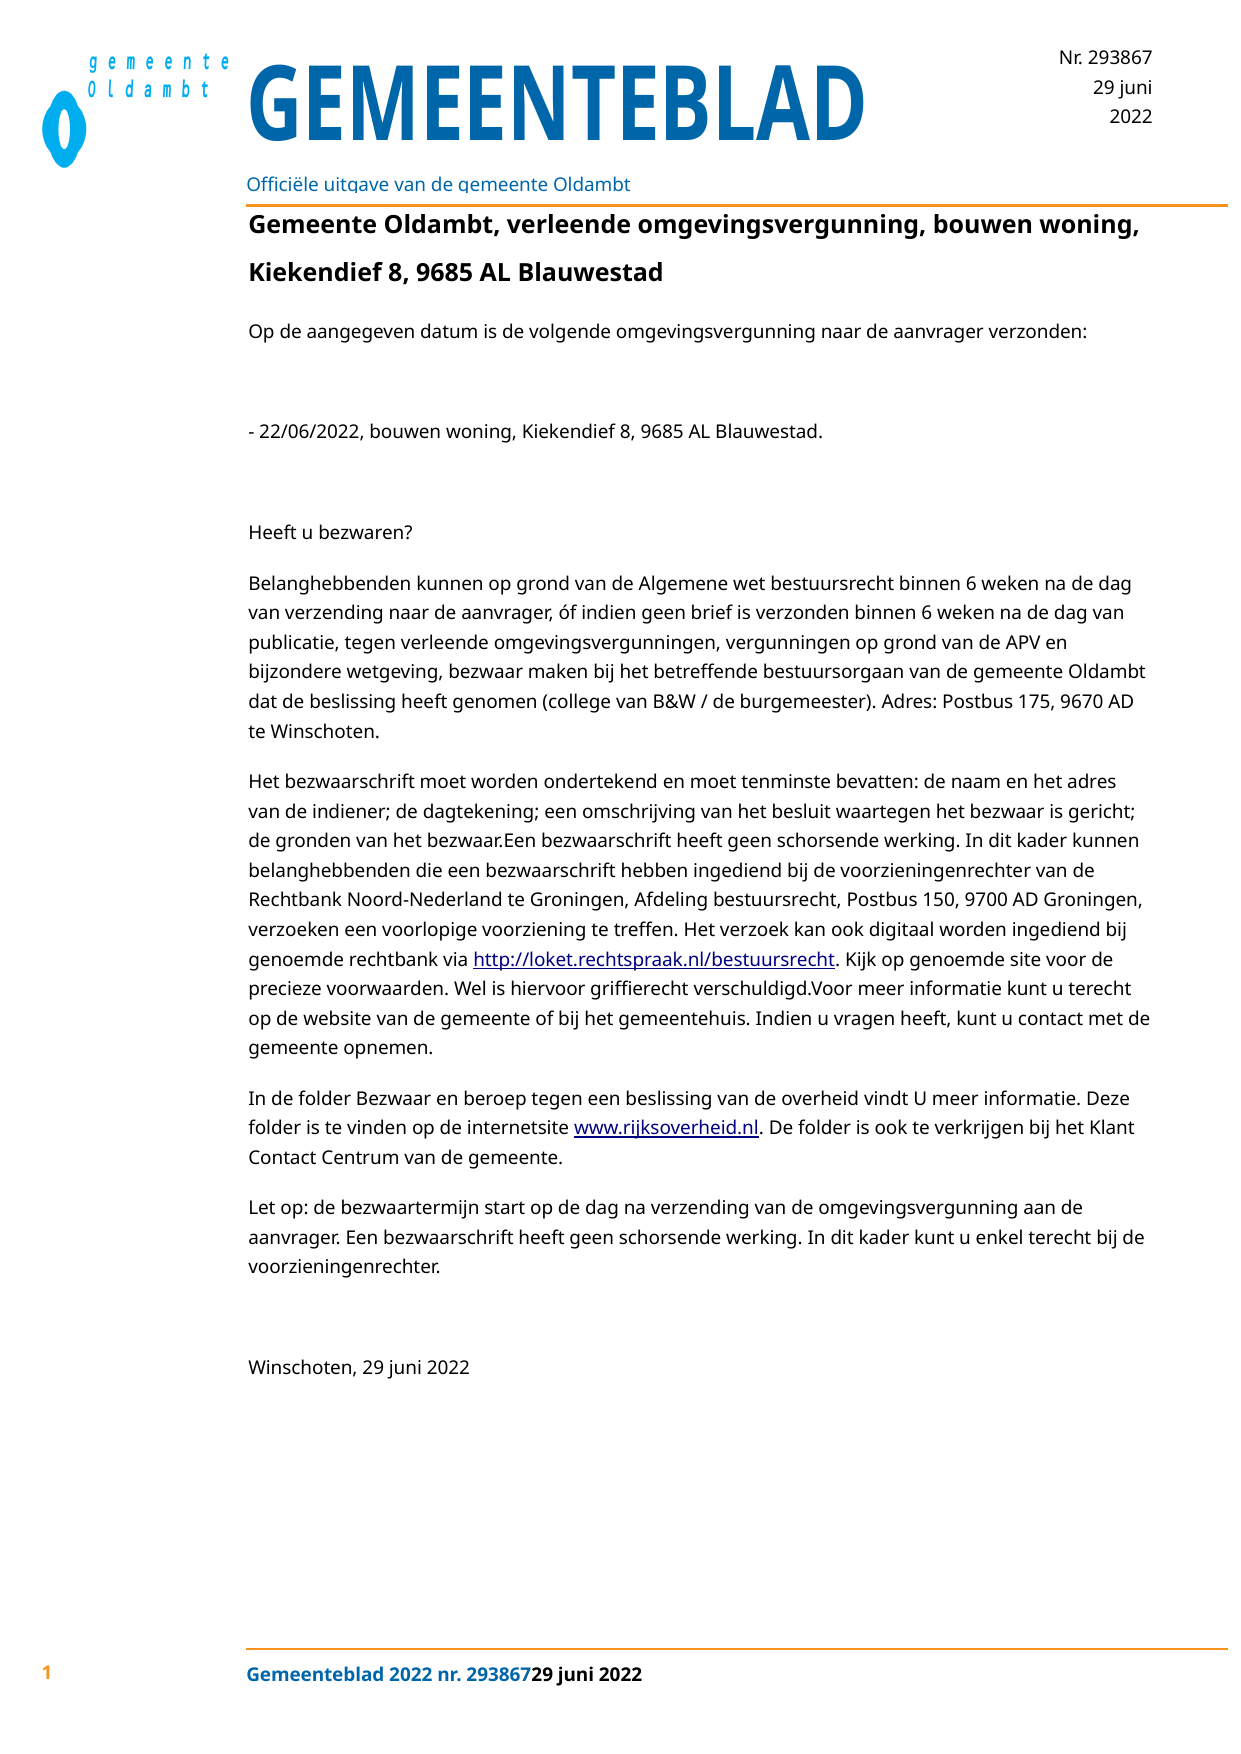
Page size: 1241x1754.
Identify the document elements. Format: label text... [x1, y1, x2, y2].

text Het bezwaarschrift moet worden ondertekend en moet tenminste bevatten: de naam en het adres van de indiener; de dagtekening; een omschrijving van het besluit waartegen het bezwaar is gericht; de gronden van het bezwaar.Een bezwaarschrift heeft geen schorsende werking. In dit kader kunnen belanghebbenden die een bezwaarschrift hebben ingediend bij de voorzieningenrechter van de Rechtbank Noord-Nederland te Groningen, Afdeling bestuursrecht, Postbus 150, 9700 AD Groningen, verzoeken een voorlopige voorziening te treffen. Het verzoek kan ook digitaal worden ingediend bij genoemde rechtbank via http://loket.rechtspraak.nl/bestuursrecht. Kijk op genoemde site voor de precieze voorwaarden. Wel is hiervoor griffierecht verschuldigd.Voor meer informatie kunt u terecht op de website van de gemeente of bij het gemeentehuis. Indien u vragen heeft, kunt u contact met de gemeente opnemen. [248, 768, 1152, 1060]
text Heeft u bezwaren? [248, 519, 1152, 545]
text Op de aangegeven datum is de volgende omgevingsvergunning naar de aanvrager verzonden: [248, 318, 1152, 344]
text Gemeente Oldambt, verleende omgevingsvergunning, bouwen woning, Kiekendief 8, 9685 AL Blauwestad [248, 207, 1152, 288]
picture [41, 47, 231, 172]
text - 22/06/2022, bouwen woning, Kiekendief 8, 9685 AL Blauwestad. [248, 419, 1152, 444]
text In de folder Bezwaar en beroep tegen een beslissing van de overheid vindt U meer informatie. Deze folder is te vinden op de internetsite www.rijksoverheid.nl. De folder is ook te verkrijgen bij het Klant Contact Centrum van de gemeente. [248, 1085, 1152, 1170]
text Let op: de bezwaartermijn start op de dag na verzending van de omgevingsvergunning aan de aanvrager. Een bezwaarschrift heeft geen schorsende werking. In dit kader kunt u enkel terecht bij de voorzieningenrechter. [248, 1194, 1152, 1279]
text Winschoten, 29 juni 2022 [248, 1354, 1152, 1380]
text Belanghebbenden kunnen op grond van de Algemene wet bestuursrecht binnen 6 weken na de dag van verzending naar de aanvrager, óf indien geen brief is verzonden binnen 6 weken na de dag van publicatie, tegen verleende omgevingsvergunningen, vergunningen op grond van de APV en bijzondere wetgeving, bezwaar maken bij het betreffende bestuursorgaan van de gemeente Oldambt dat de beslissing heeft genomen (college van B&W / de burgemeester). Adres: Postbus 175, 9670 AD te Winschoten. [248, 570, 1152, 744]
